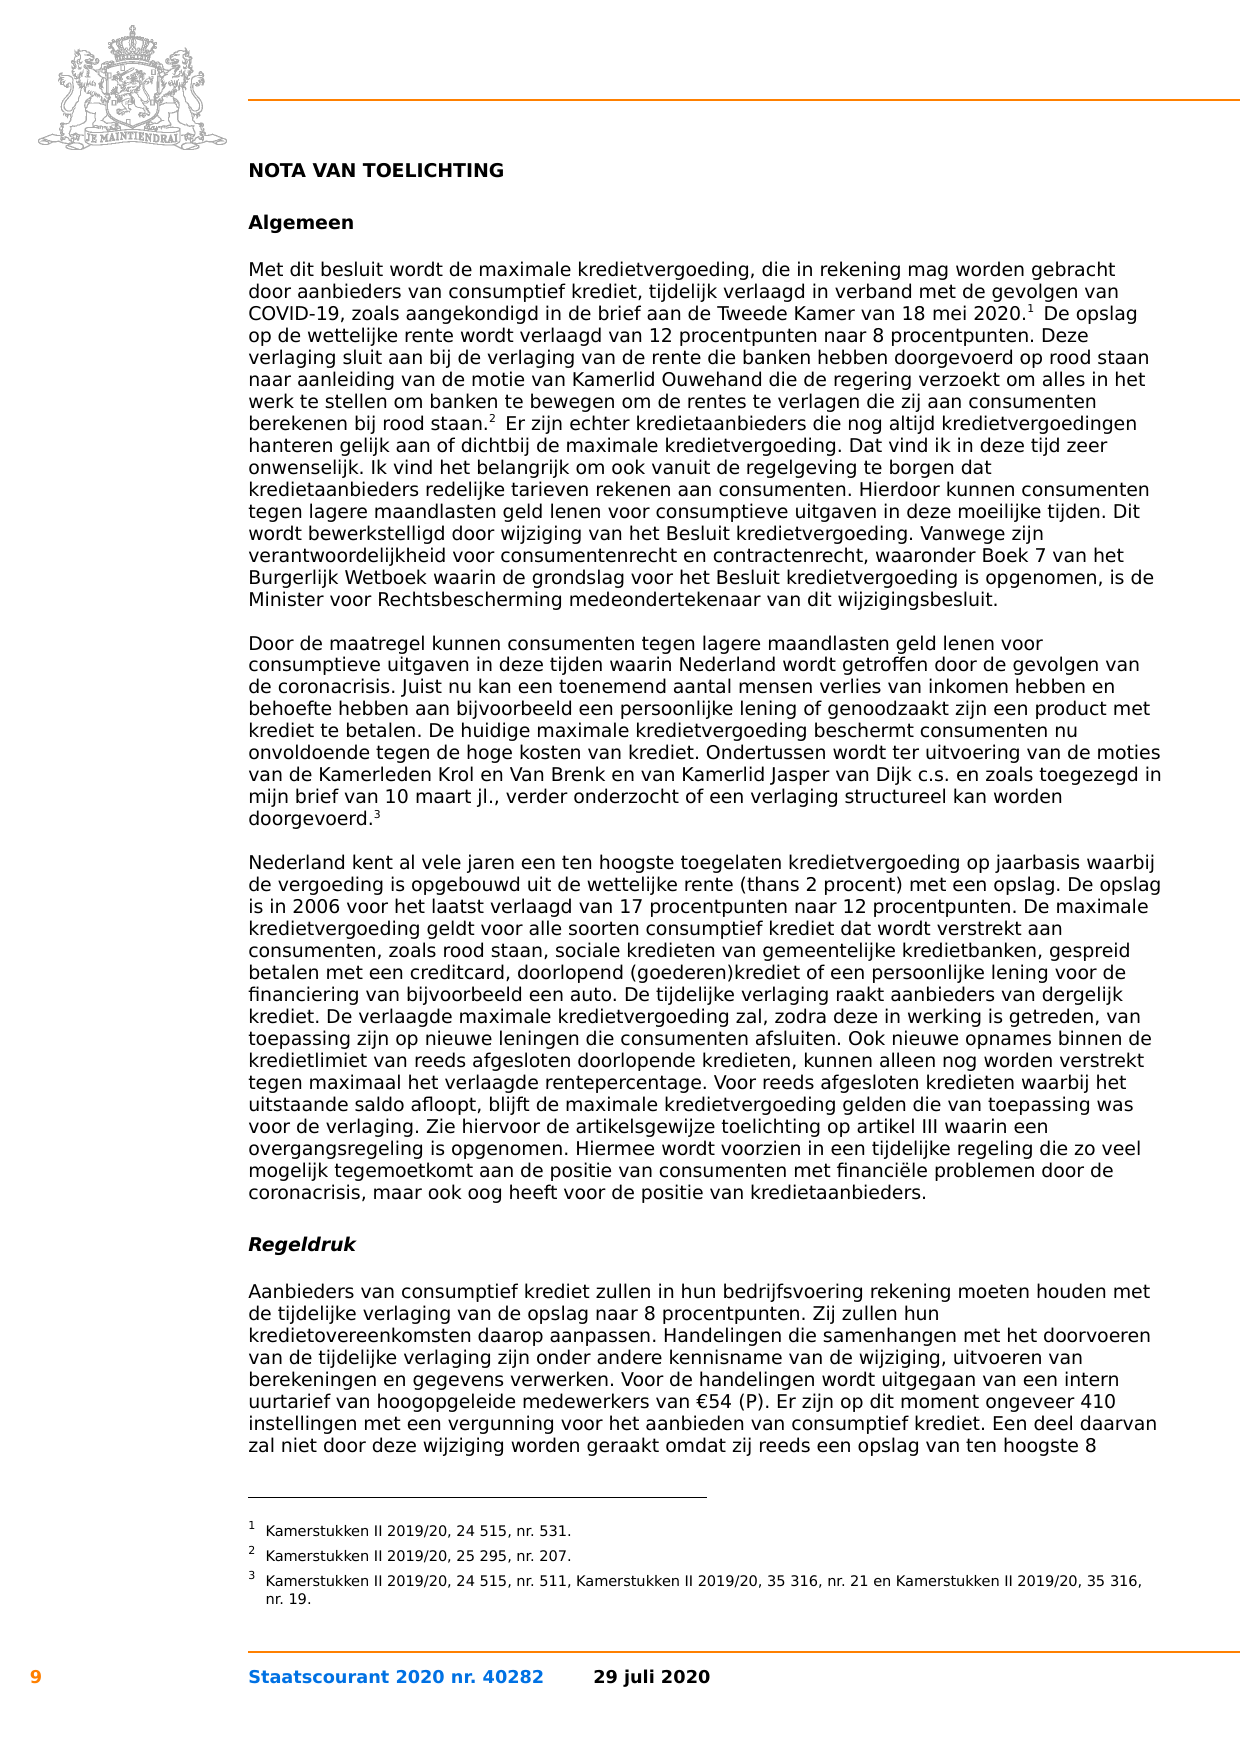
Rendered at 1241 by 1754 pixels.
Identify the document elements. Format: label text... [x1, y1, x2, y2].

subtitle Regeldruk [248, 1234, 1163, 1256]
text Nederland kent al vele jaren een ten hoogste toegelaten kredietvergoeding op jaarbasis waarbij de vergoeding is opgebouwd uit de wettelijke rente (thans 2 procent) met een opslag. De opslag is in 2006 voor het laatst verlaagd van 17 procentpunten naar 12 procentpunten. De maximale kredietvergoeding geldt voor alle soorten consumptief krediet dat wordt verstrekt aan consumenten, zoals rood staan, sociale kredieten van gemeentelijke kredietbanken, gespreid betalen met een creditcard, doorlopend (goederen)krediet of een persoonlijke lening voor de financiering van bijvoorbeeld een auto. De tijdelijke verlaging raakt aanbieders van dergelijk krediet. De verlaagde maximale kredietvergoeding zal, zodra deze in werking is getreden, van toepassing zijn op nieuwe leningen die consumenten afsluiten. Ook nieuwe opnames binnen de kredietlimiet van reeds afgesloten doorlopende kredieten, kunnen alleen nog worden verstrekt tegen maximaal het verlaagde rentepercentage. Voor reeds afgesloten kredieten waarbij het uitstaande saldo afloopt, blijft de maximale kredietvergoeding gelden die van toepassing was voor de verlaging. Zie hiervoor de artikelsgewijze toelichting op artikel III waarin een overgangsregeling is opgenomen. Hiermee wordt voorzien in een tijdelijke regeling die zo veel mogelijk tegemoetkomt aan de positie van consumenten met financiële problemen door de coronacrisis, maar ook oog heeft voor de positie van kredietaanbieders. [248, 852, 1163, 1204]
text Kamerstukken II 2019/20, 25 295, nr. 207. [248, 1544, 1163, 1566]
text Kamerstukken II 2019/20, 24 515, nr. 511, Kamerstukken II 2019/20, 35 316, nr. 21 en Kamerstukken II 2019/20, 35 316, nr. 19. [248, 1569, 1163, 1608]
subtitle Algemeen [248, 212, 1163, 234]
text Aanbieders van consumptief krediet zullen in hun bedrijfsvoering rekening moeten houden met de tijdelijke verlaging van de opslag naar 8 procentpunten. Zij zullen hun kredietovereenkomsten daarop aanpassen. Handelingen die samenhangen met het doorvoeren van de tijdelijke verlaging zijn onder andere kennisname van de wijziging, uitvoeren van berekeningen en gegevens verwerken. Voor de handelingen wordt uitgegaan van een intern uurtarief van hoogopgeleide medewerkers van €54 (P). Er zijn op dit moment ongeveer 410 instellingen met een vergunning voor het aanbieden van consumptief krediet. Een deel daarvan zal niet door deze wijziging worden geraakt omdat zij reeds een opslag van ten hoogste 8 [248, 1281, 1163, 1457]
picture [38, 25, 227, 150]
text Door de maatregel kunnen consumenten tegen lagere maandlasten geld lenen voor consumptieve uitgaven in deze tijden waarin Nederland wordt getroffen door de gevolgen van de coronacrisis. Juist nu kan een toenemend aantal mensen verlies van inkomen hebben en behoefte hebben aan bijvoorbeeld een persoonlijke lening of genoodzaakt zijn een product met krediet te betalen. De huidige maximale kredietvergoeding beschermt consumenten nu onvoldoende tegen de hoge kosten van krediet. Ondertussen wordt ter uitvoering van de moties van de Kamerleden Krol en Van Brenk en van Kamerlid Jasper van Dijk c.s. en zoals toegezegd in mijn brief van 10 maart jl., verder onderzocht of een verlaging structureel kan worden doorgevoerd. [248, 632, 1163, 830]
text Kamerstukken II 2019/20, 24 515, nr. 531. [248, 1519, 1163, 1541]
text Met dit besluit wordt de maximale kredietvergoeding, die in rekening mag worden gebracht door aanbieders van consumptief krediet, tijdelijk verlaagd in verband met de gevolgen van COVID-19, zoals aangekondigd in de brief aan de Tweede Kamer van 18 mei 2020. De opslag op de wettelijke rente wordt verlaagd van 12 procentpunten naar 8 procentpunten. Deze verlaging sluit aan bij de verlaging van de rente die banken hebben doorgevoerd op rood staan naar aanleiding van de motie van Kamerlid Ouwehand die de regering verzoekt om alles in het werk te stellen om banken te bewegen om de rentes te verlagen die zij aan consumenten berekenen bij rood staan. Er zijn echter kredietaanbieders die nog altijd kredietvergoedingen hanteren gelijk aan of dichtbij de maximale kredietvergoeding. Dat vind ik in deze tijd zeer onwenselijk. Ik vind het belangrijk om ook vanuit de regelgeving te borgen dat kredietaanbieders redelijke tarieven rekenen aan consumenten. Hierdoor kunnen consumenten tegen lagere maandlasten geld lenen voor consumptieve uitgaven in deze moeilijke tijden. Dit wordt bewerkstelligd door wijziging van het Besluit kredietvergoeding. Vanwege zijn verantwoordelijkheid voor consumentenrecht en contractenrecht, waaronder Boek 7 van het Burgerlijk Wetboek waarin de grondslag voor het Besluit kredietvergoeding is opgenomen, is de Minister voor Rechtsbescherming medeondertekenaar van dit wijzigingsbesluit. [248, 259, 1163, 611]
subtitle NOTA VAN TOELICHTING [248, 160, 1163, 182]
